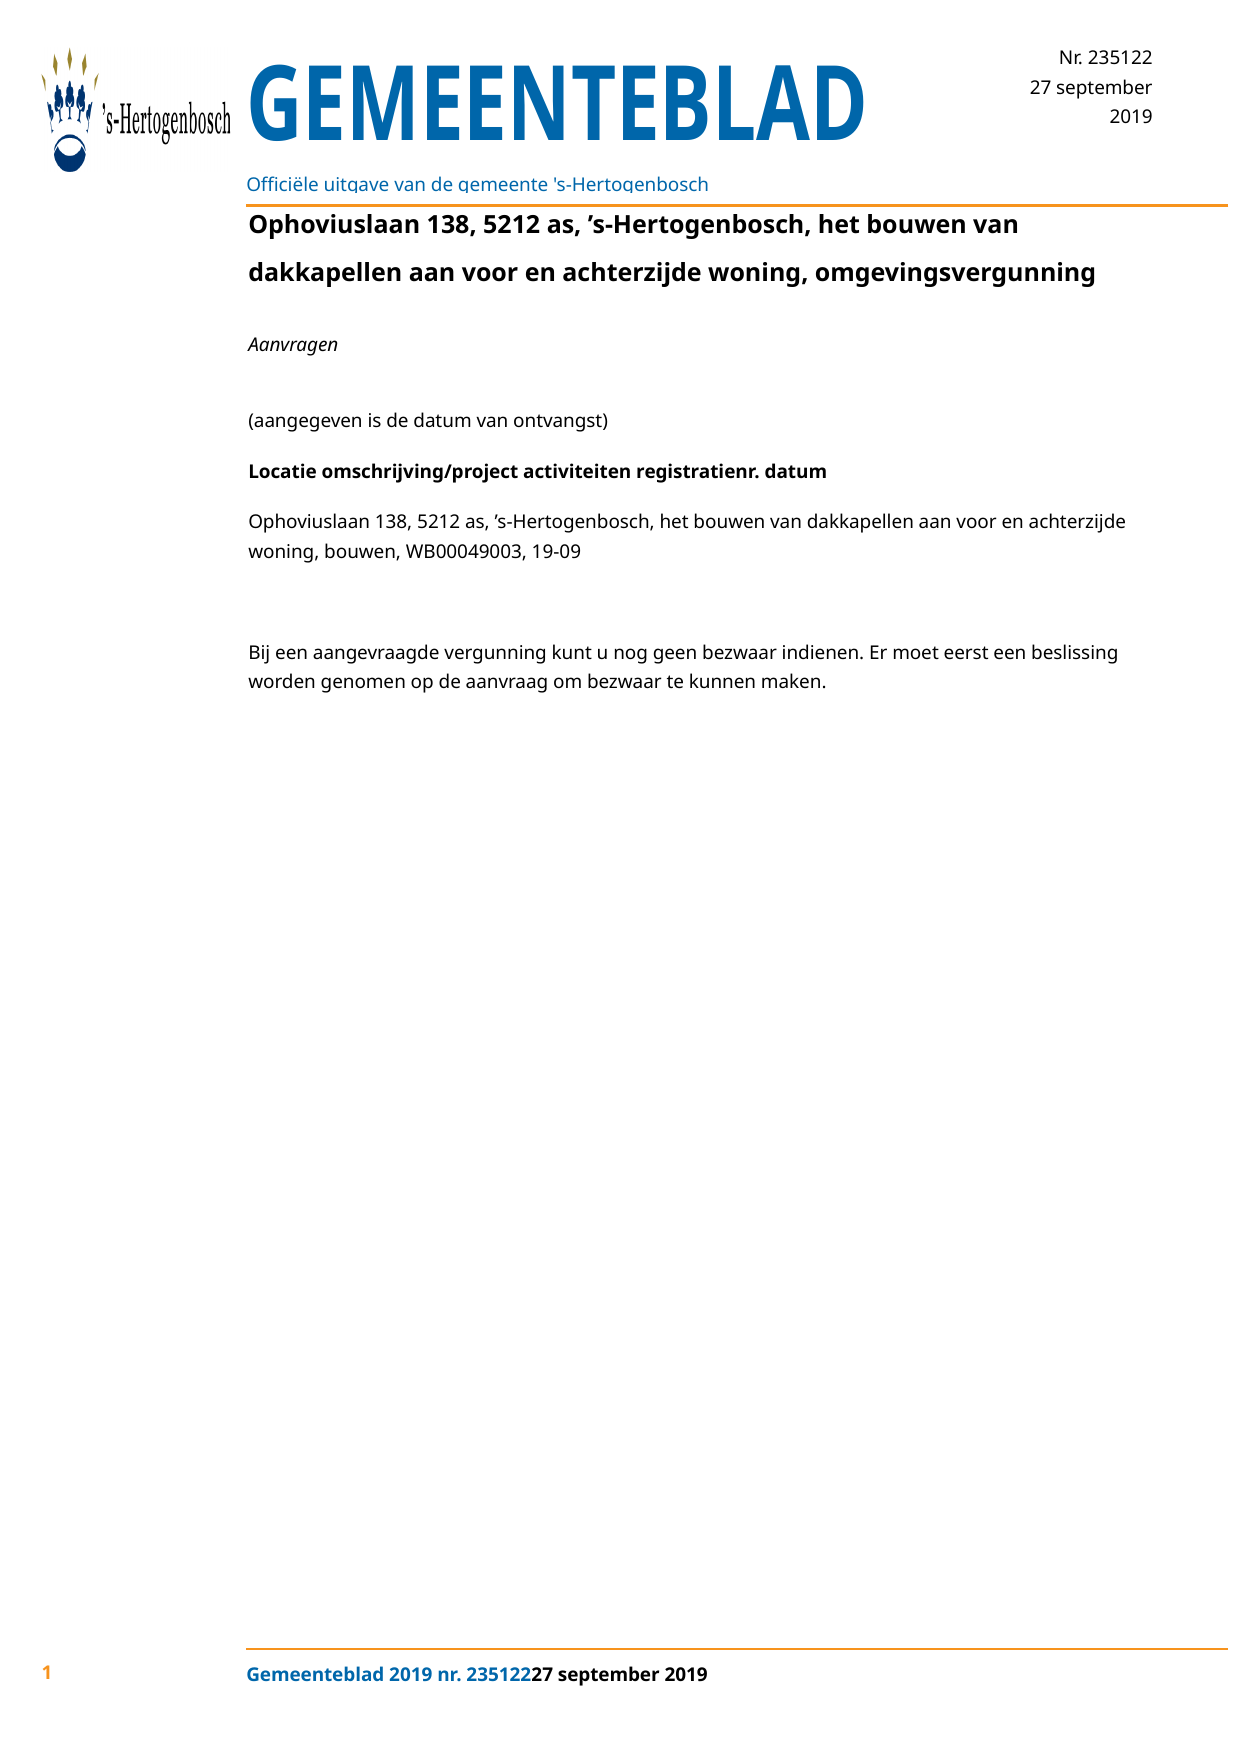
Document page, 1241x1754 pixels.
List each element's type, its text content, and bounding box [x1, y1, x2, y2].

text Aanvragen [248, 331, 1152, 357]
text Bij een aangevraagde vergunning kunt u nog geen bezwaar indienen. Er moet eerst een beslissing worden genomen op de aanvraag om bezwaar te kunnen maken. [248, 639, 1152, 694]
text (aangegeven is de datum van ontvangst) [248, 408, 1152, 433]
picture [41, 47, 231, 172]
text Ophoviuslaan 138, 5212 as, ’s-Hertogenbosch, het bouwen van dakkapellen aan voor en achterzijde woning, omgevingsvergunning [248, 207, 1152, 288]
text Locatie omschrijving/project activiteiten registratienr. datum [248, 458, 1152, 484]
text Ophoviuslaan 138, 5212 as, ’s-Hertogenbosch, het bouwen van dakkapellen aan voor en achterzijde woning, bouwen, WB00049003, 19-09 [248, 508, 1152, 564]
